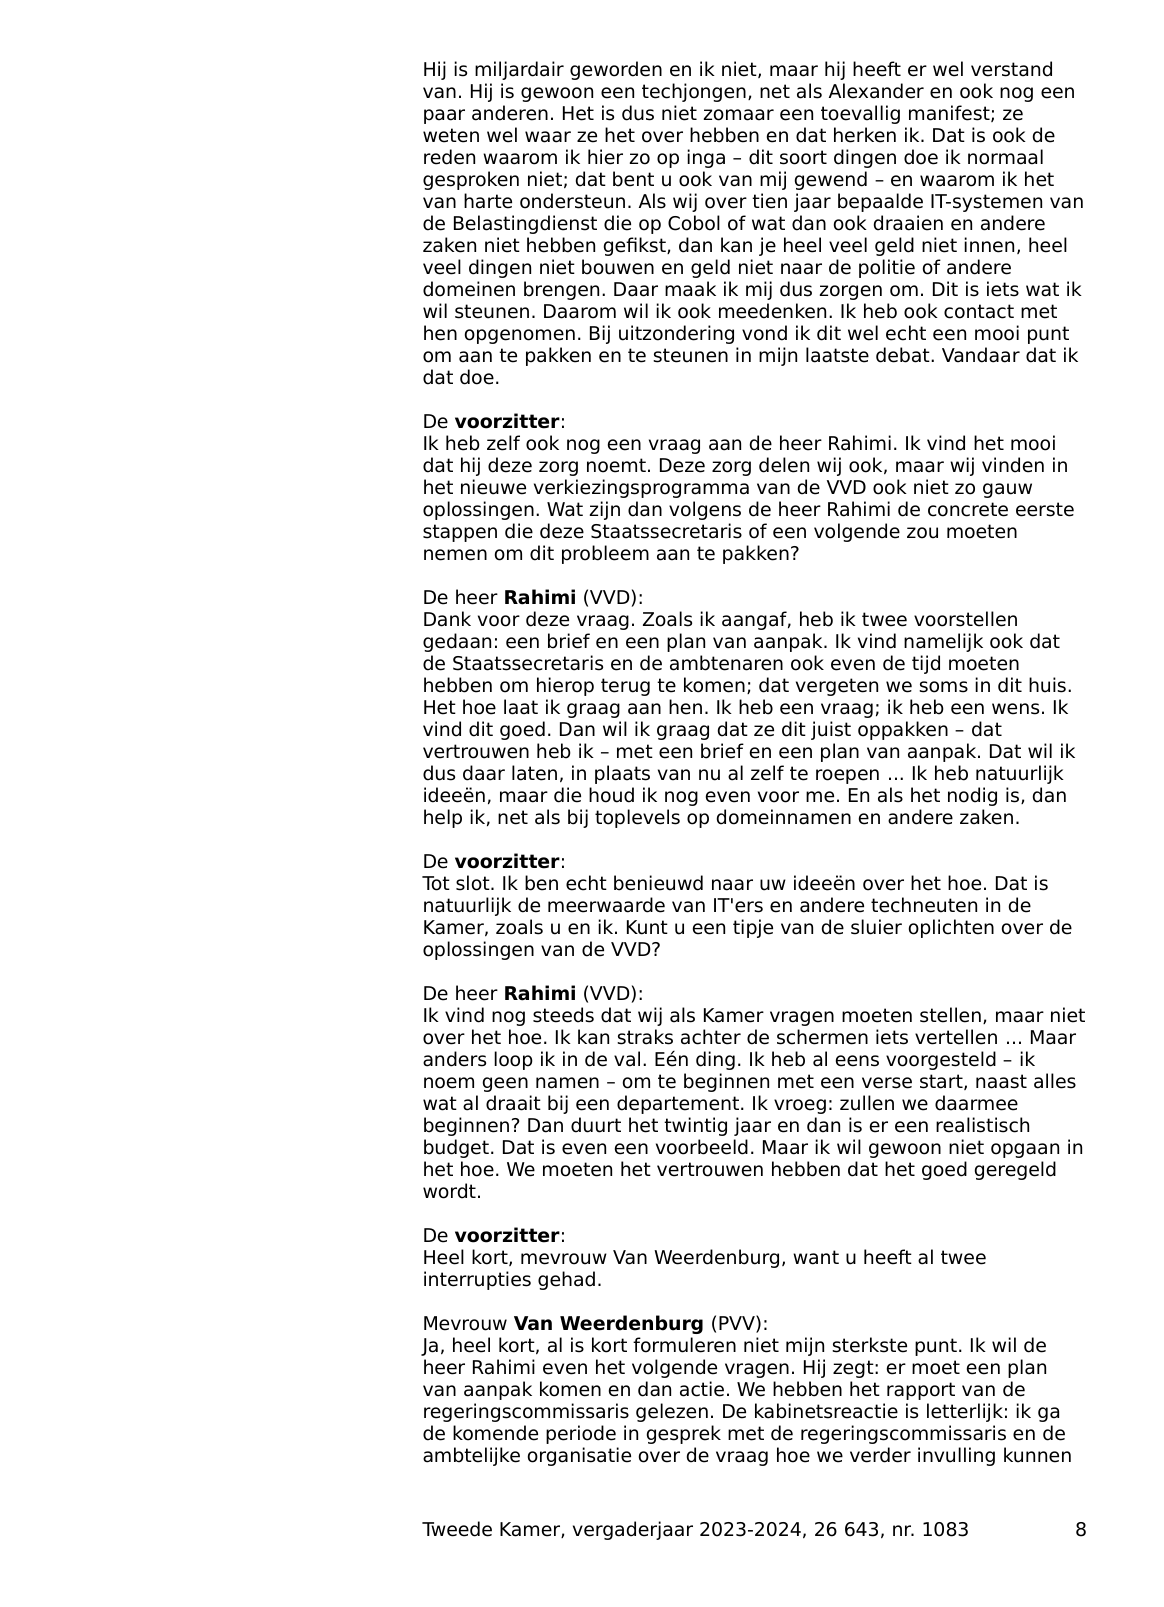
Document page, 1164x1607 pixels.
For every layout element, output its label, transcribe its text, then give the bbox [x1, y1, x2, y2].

text De voorzitter: [422, 1225, 1087, 1247]
text De voorzitter: [422, 411, 1087, 433]
text De heer Rahimi (VVD): [422, 587, 1087, 609]
text De heer Rahimi (VVD): [422, 983, 1087, 1005]
text Heel kort, mevrouw Van Weerdenburg, want u heeft al twee interrupties gehad. [422, 1247, 1087, 1291]
text Dank voor deze vraag. Zoals ik aangaf, heb ik twee voorstellen gedaan: een brief en een plan van aanpak. Ik vind namelijk ook dat de Staatssecretaris en de ambtenaren ook even de tijd moeten hebben om hierop terug te komen; dat vergeten we soms in dit huis. Het hoe laat ik graag aan hen. Ik heb een vraag; ik heb een wens. Ik vind dit goed. Dan wil ik graag dat ze dit juist oppakken – dat vertrouwen heb ik – met een brief en een plan van aanpak. Dat wil ik dus daar laten, in plaats van nu al zelf te roepen ... Ik heb natuurlijk ideeën, maar die houd ik nog even voor me. En als het nodig is, dan help ik, net als bij toplevels op domeinnamen en andere zaken. [422, 609, 1087, 829]
text Hij is miljardair geworden en ik niet, maar hij heeft er wel verstand van. Hij is gewoon een techjongen, net als Alexander en ook nog een paar anderen. Het is dus niet zomaar een toevallig manifest; ze weten wel waar ze het over hebben en dat herken ik. Dat is ook de reden waarom ik hier zo op inga – dit soort dingen doe ik normaal gesproken niet; dat bent u ook van mij gewend – en waarom ik het van harte ondersteun. Als wij over tien jaar bepaalde IT-systemen van de Belastingdienst die op Cobol of wat dan ook draaien en andere zaken niet hebben gefikst, dan kan je heel veel geld niet innen, heel veel dingen niet bouwen en geld niet naar de politie of andere domeinen brengen. Daar maak ik mij dus zorgen om. Dit is iets wat ik wil steunen. Daarom wil ik ook meedenken. Ik heb ook contact met hen opgenomen. Bij uitzondering vond ik dit wel echt een mooi punt om aan te pakken en te steunen in mijn laatste debat. Vandaar dat ik dat doe. [422, 59, 1087, 389]
text Ik vind nog steeds dat wij als Kamer vragen moeten stellen, maar niet over het hoe. Ik kan straks achter de schermen iets vertellen ... Maar anders loop ik in de val. Eén ding. Ik heb al eens voorgesteld – ik noem geen namen – om te beginnen met een verse start, naast alles wat al draait bij een departement. Ik vroeg: zullen we daarmee beginnen? Dan duurt het twintig jaar en dan is er een realistisch budget. Dat is even een voorbeeld. Maar ik wil gewoon niet opgaan in het hoe. We moeten het vertrouwen hebben dat het goed geregeld wordt. [422, 1005, 1087, 1203]
text Ik heb zelf ook nog een vraag aan de heer Rahimi. Ik vind het mooi dat hij deze zorg noemt. Deze zorg delen wij ook, maar wij vinden in het nieuwe verkiezingsprogramma van de VVD ook niet zo gauw oplossingen. Wat zijn dan volgens de heer Rahimi de concrete eerste stappen die deze Staatssecretaris of een volgende zou moeten nemen om dit probleem aan te pakken? [422, 433, 1087, 565]
text De voorzitter: [422, 851, 1087, 873]
text Tot slot. Ik ben echt benieuwd naar uw ideeën over het hoe. Dat is natuurlijk de meerwaarde van IT'ers en andere techneuten in de Kamer, zoals u en ik. Kunt u een tipje van de sluier oplichten over de oplossingen van de VVD? [422, 873, 1087, 961]
text Ja, heel kort, al is kort formuleren niet mijn sterkste punt. Ik wil de heer Rahimi even het volgende vragen. Hij zegt: er moet een plan van aanpak komen en dan actie. We hebben het rapport van de regeringscommissaris gelezen. De kabinetsreactie is letterlijk: ik ga de komende periode in gesprek met de regeringscommissaris en de ambtelijke organisatie over de vraag hoe we verder invulling kunnen [422, 1335, 1087, 1467]
text Mevrouw Van Weerdenburg (PVV): [422, 1313, 1087, 1335]
